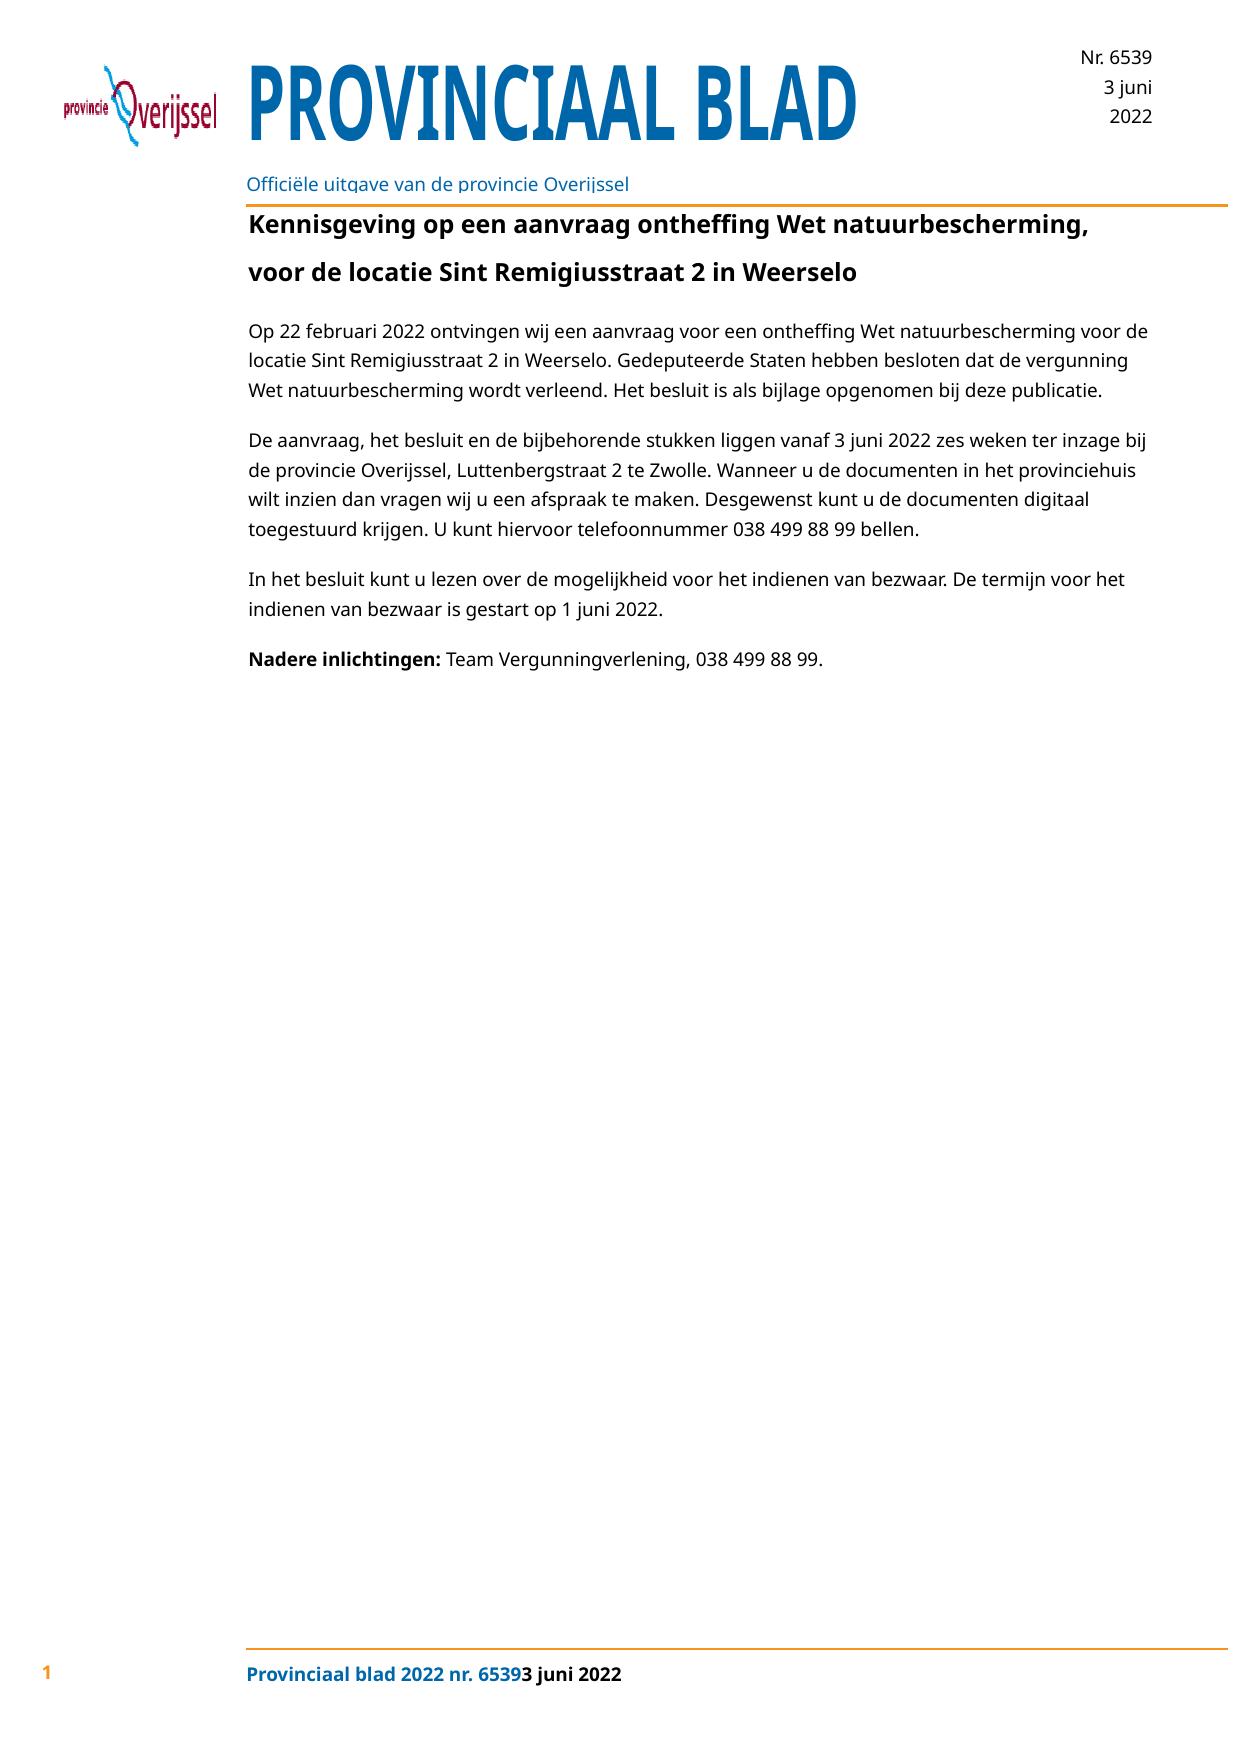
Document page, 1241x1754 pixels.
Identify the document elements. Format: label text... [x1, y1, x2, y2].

text In het besluit kunt u lezen over de mogelijkheid voor het indienen van bezwaar. De termijn voor het indienen van bezwaar is gestart op 1 juni 2022. [248, 567, 1152, 622]
text Nadere inlichtingen: Team Vergunningverlening, 038 499 88 99. [248, 647, 1152, 672]
text Op 22 februari 2022 ontvingen wij een aanvraag voor een ontheffing Wet natuurbescherming voor de locatie Sint Remigiusstraat 2 in Weerselo. Gedeputeerde Staten hebben besloten dat de vergunning Wet natuurbescherming wordt verleend. Het besluit is als bijlage opgenomen bij deze publicatie. [248, 318, 1152, 403]
text Kennisgeving op een aanvraag ontheffing Wet natuurbescherming, voor de locatie Sint Remigiusstraat 2 in Weerselo [248, 207, 1152, 288]
text De aanvraag, het besluit en de bijbehorende stukken liggen vanaf 3 juni 2022 zes weken ter inzage bij de provincie Overijssel, Luttenbergstraat 2 te Zwolle. Wanneer u de documenten in het provinciehuis wilt inzien dan vragen wij u een afspraak te maken. Desgewenst kunt u de documenten digitaal toegestuurd krijgen. U kunt hiervoor telefoonnummer 038 499 88 99 bellen. [248, 427, 1152, 542]
picture [41, 47, 231, 172]
